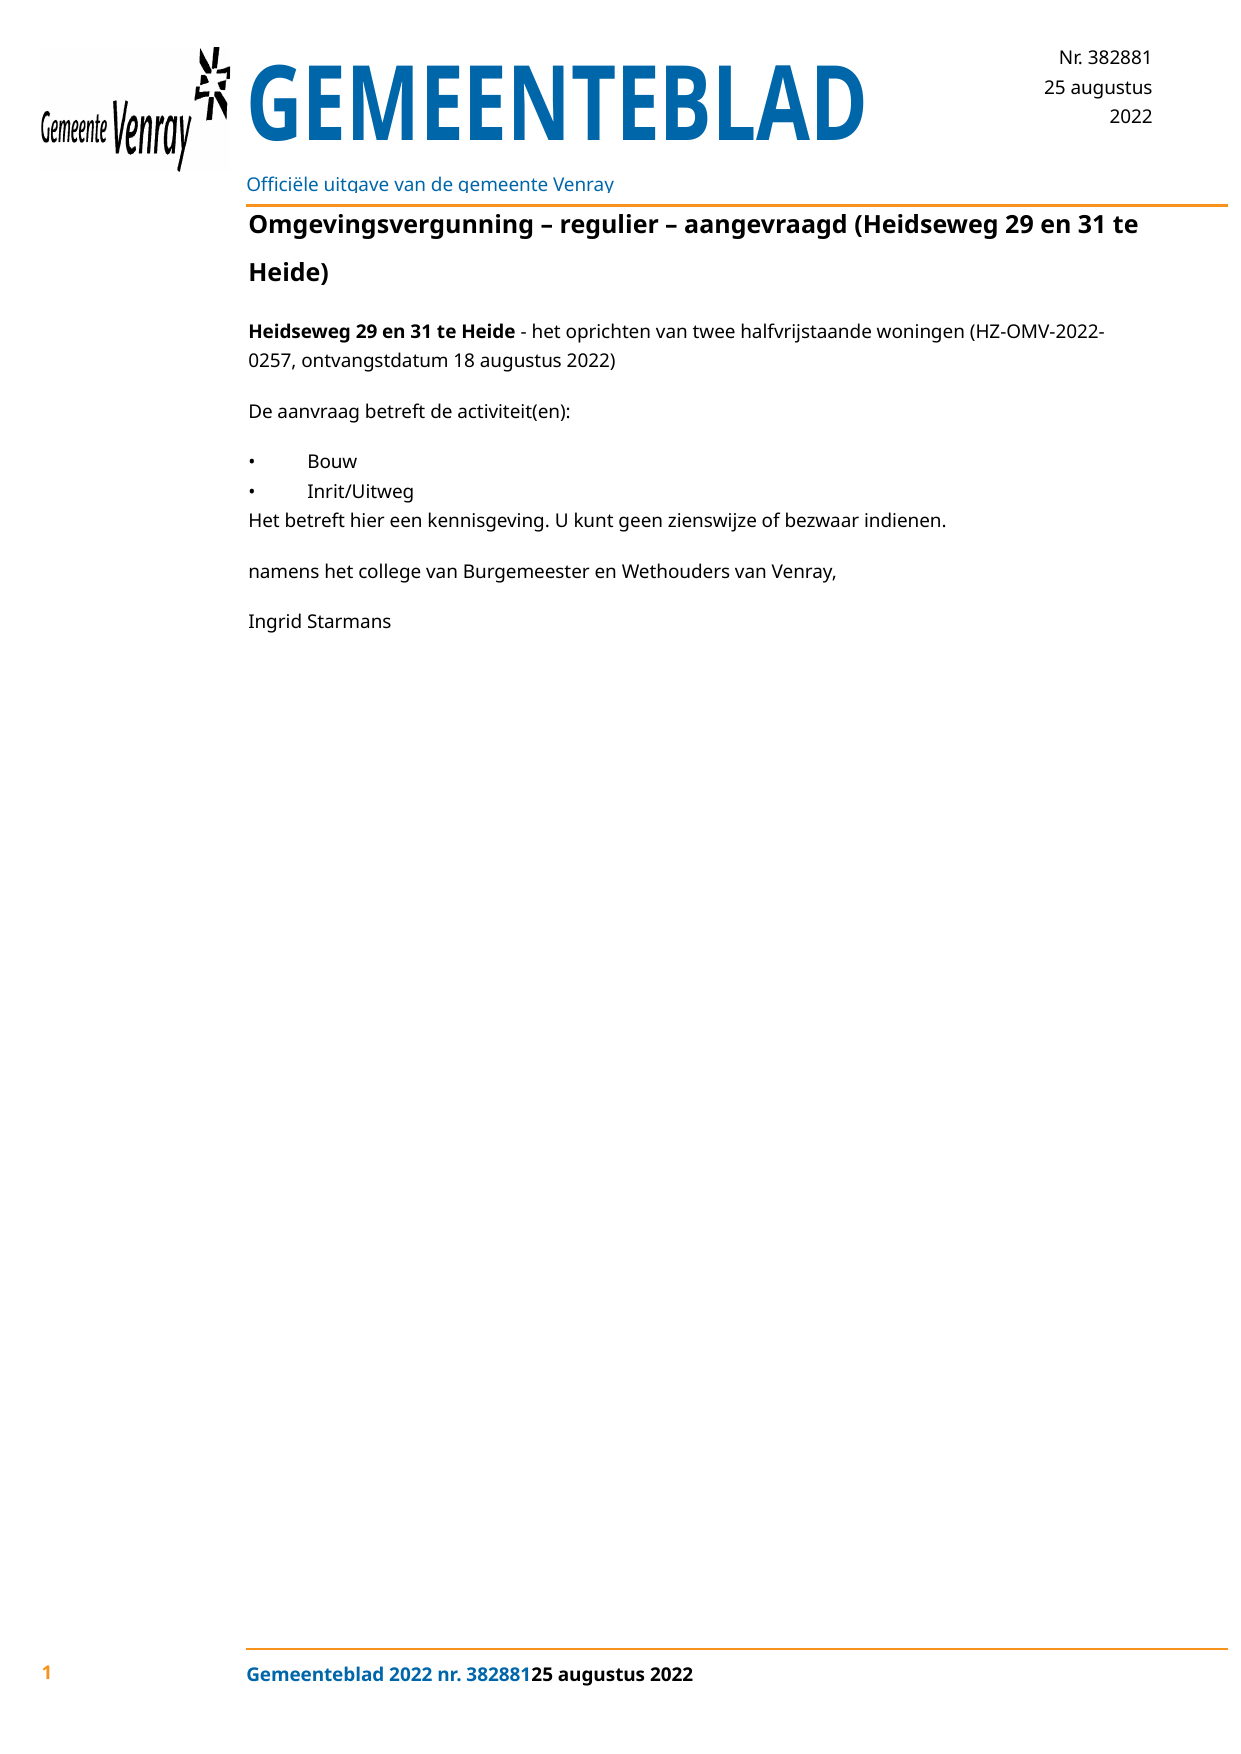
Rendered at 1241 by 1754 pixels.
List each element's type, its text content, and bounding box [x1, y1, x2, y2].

text Het betreft hier een kennisgeving. U kunt geen zienswijze of bezwaar indienen. [248, 507, 1152, 533]
list Inrit/Uitweg [248, 478, 1152, 504]
text Ingrid Starmans [248, 608, 1152, 634]
text De aanvraag betreft de activiteit(en): [248, 398, 1152, 424]
list Bouw [248, 448, 1152, 474]
picture [41, 47, 231, 172]
text Heidseweg 29 en 31 te Heide - het oprichten van twee halfvrijstaande woningen (HZ-OMV-2022-0257, ontvangstdatum 18 augustus 2022) [248, 318, 1152, 373]
text namens het college van Burgemeester en Wethouders van Venray, [248, 558, 1152, 584]
text Omgevingsvergunning – regulier – aangevraagd (Heidseweg 29 en 31 te Heide) [248, 207, 1152, 288]
